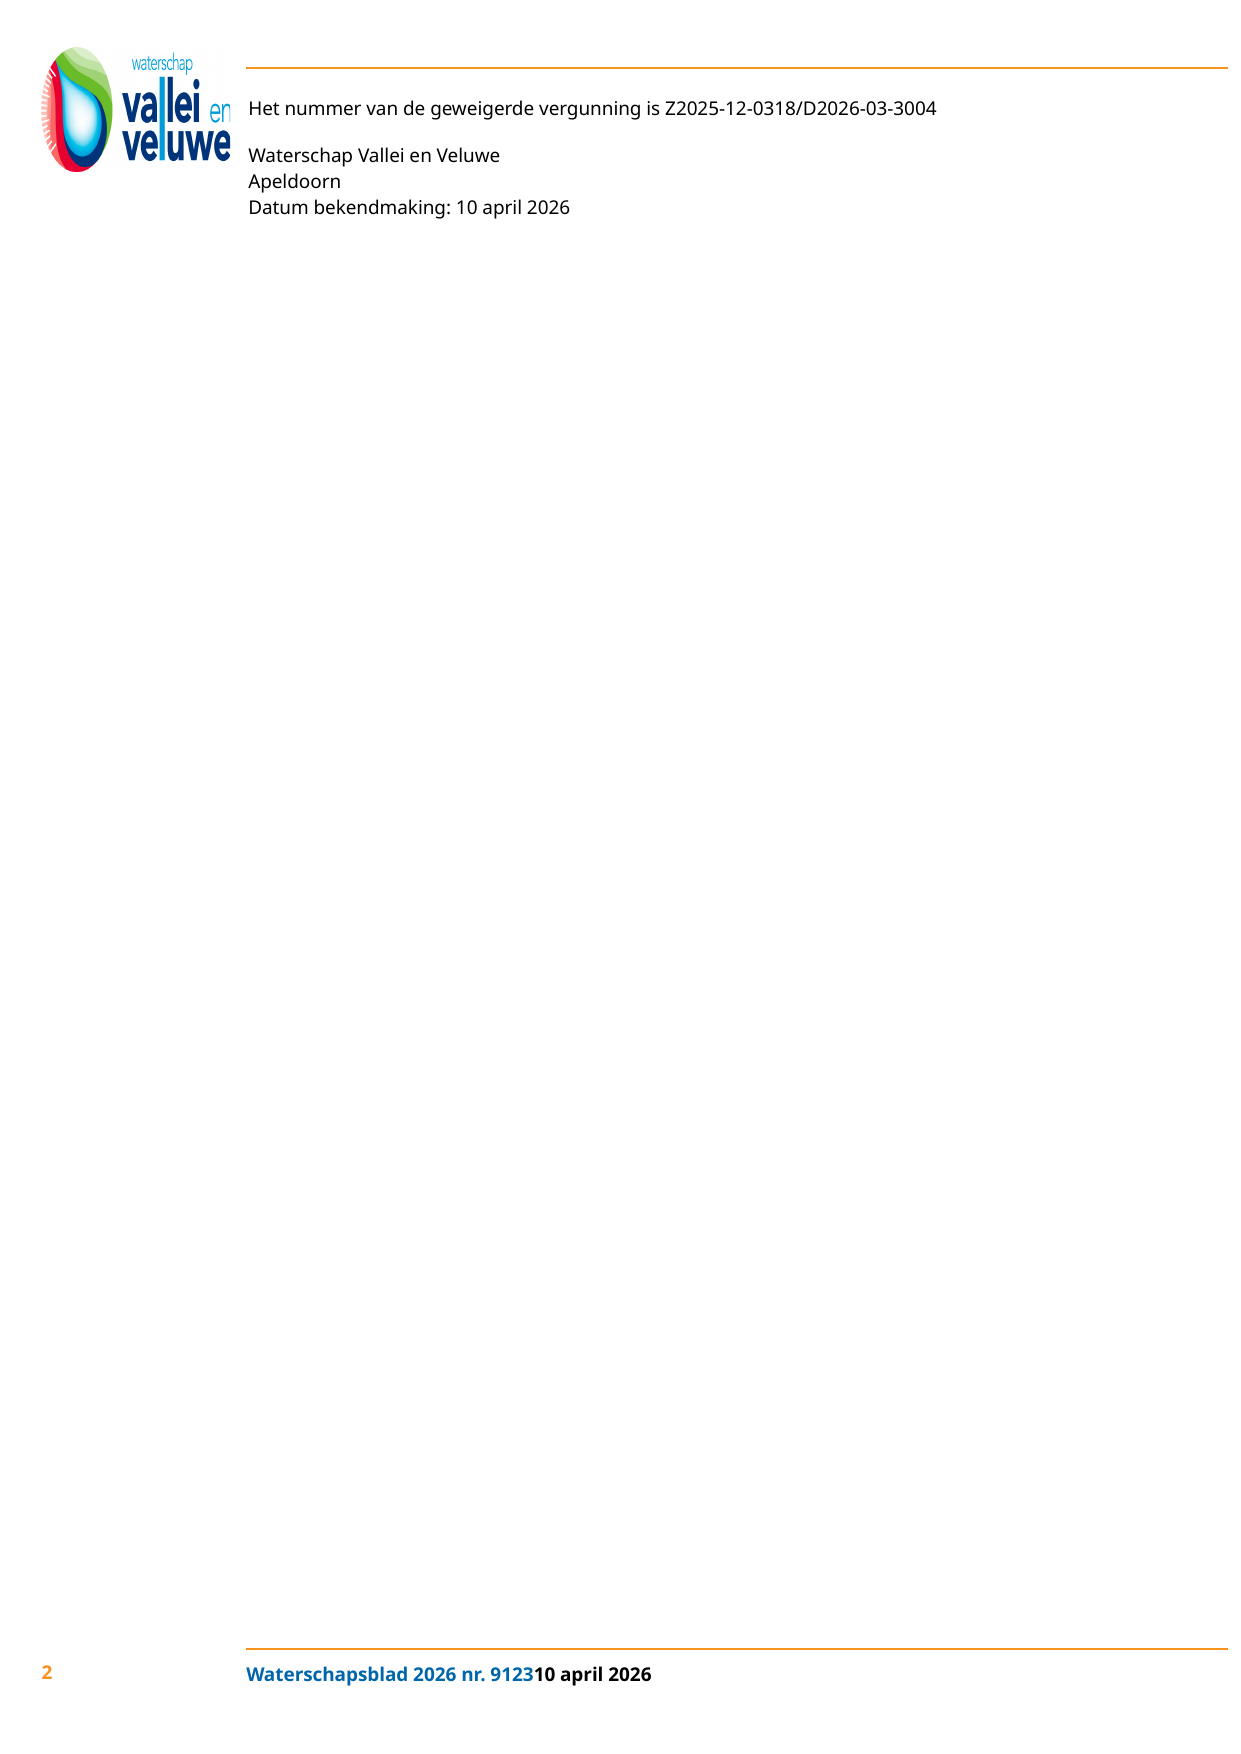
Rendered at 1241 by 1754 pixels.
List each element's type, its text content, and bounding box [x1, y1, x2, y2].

text Het nummer van de geweigerde vergunning is Z2025-12-0318/D2026-03-3004 [248, 95, 1152, 121]
text Datum bekendmaking: 10 april 2026 [248, 194, 1152, 220]
text Waterschap Vallei en Veluwe [248, 143, 1152, 168]
text Apeldoorn [248, 168, 1152, 194]
picture [41, 47, 231, 172]
